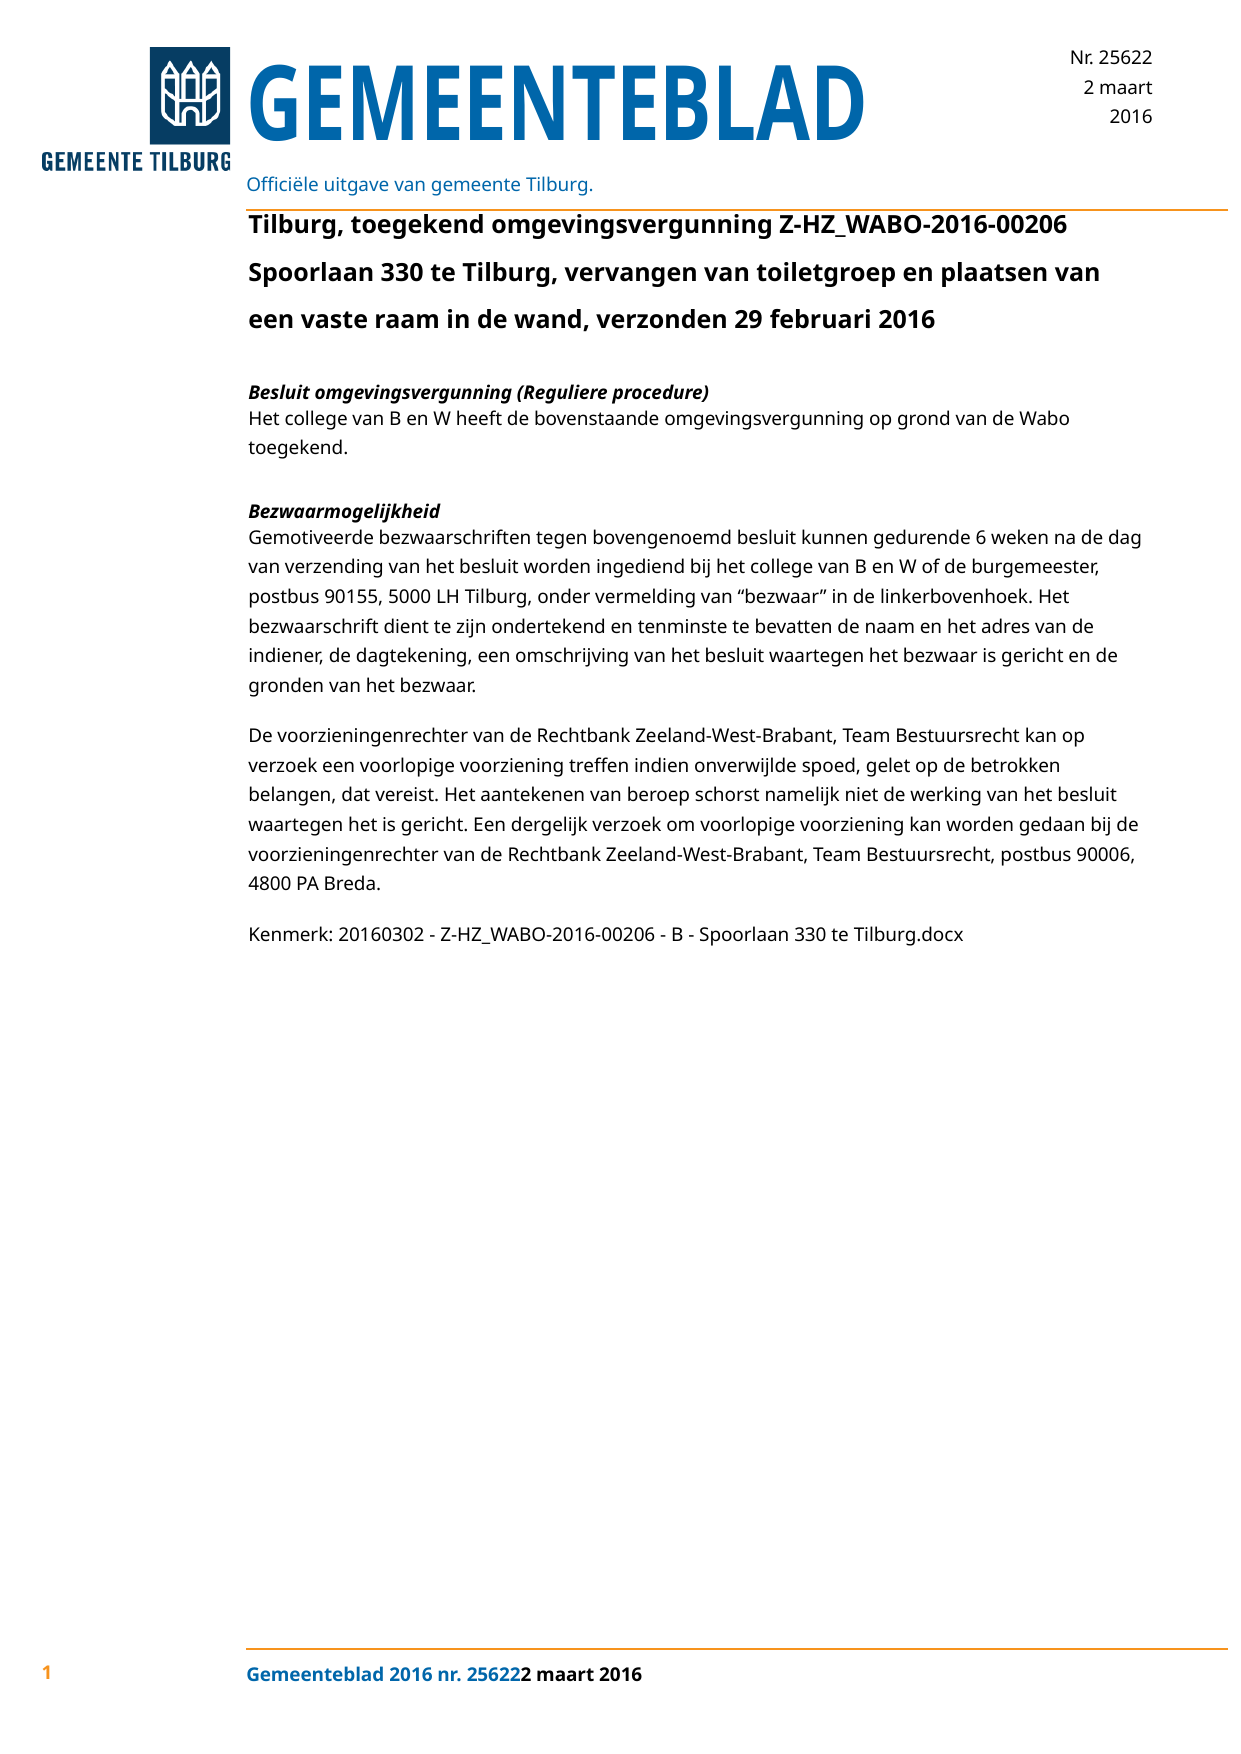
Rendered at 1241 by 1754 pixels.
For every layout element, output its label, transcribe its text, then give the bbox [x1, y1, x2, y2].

text Het college van B en W heeft de bovenstaande omgevingsvergunning op grond van de Wabo toegekend. [248, 405, 1152, 460]
text Tilburg, toegekend omgevingsvergunning Z-HZ_WABO-2016-00206 Spoorlaan 330 te Tilburg, vervangen van toiletgroep en plaatsen van een vaste raam in de wand, verzonden 29 februari 2016 [248, 211, 1152, 336]
text De voorzieningenrechter van de Rechtbank Zeeland-West-Brabant, Team Bestuursrecht kan op verzoek een voorlopige voorziening treffen indien onverwijlde spoed, gelet op de betrokken belangen, dat vereist. Het aantekenen van beroep schorst namelijk niet de werking van het besluit waartegen het is gericht. Een dergelijk verzoek om voorlopige voorziening kan worden gedaan bij de voorzieningenrechter van de Rechtbank Zeeland-West-Brabant, Team Bestuursrecht, postbus 90006, 4800 PA Breda. [248, 722, 1152, 896]
text Kenmerk: 20160302 - Z-HZ_WABO-2016-00206 - B - Spoorlaan 330 te Tilburg.docx [248, 921, 1152, 946]
picture [41, 47, 231, 172]
text Bezwaarmogelijkheid [248, 498, 1152, 524]
text Gemotiveerde bezwaarschriften tegen bovengenoemd besluit kunnen gedurende 6 weken na de dag van verzending van het besluit worden ingediend bij het college van B en W of de burgemeester, postbus 90155, 5000 LH Tilburg, onder vermelding van “bezwaar” in de linkerbovenhoek. Het bezwaarschrift dient te zijn ondertekend en tenminste te bevatten de naam en het adres van de indiener, de dagtekening, een omschrijving van het besluit waartegen het bezwaar is gericht en de gronden van het bezwaar. [248, 524, 1152, 698]
text Besluit omgevingsvergunning (Reguliere procedure) [248, 379, 1152, 405]
